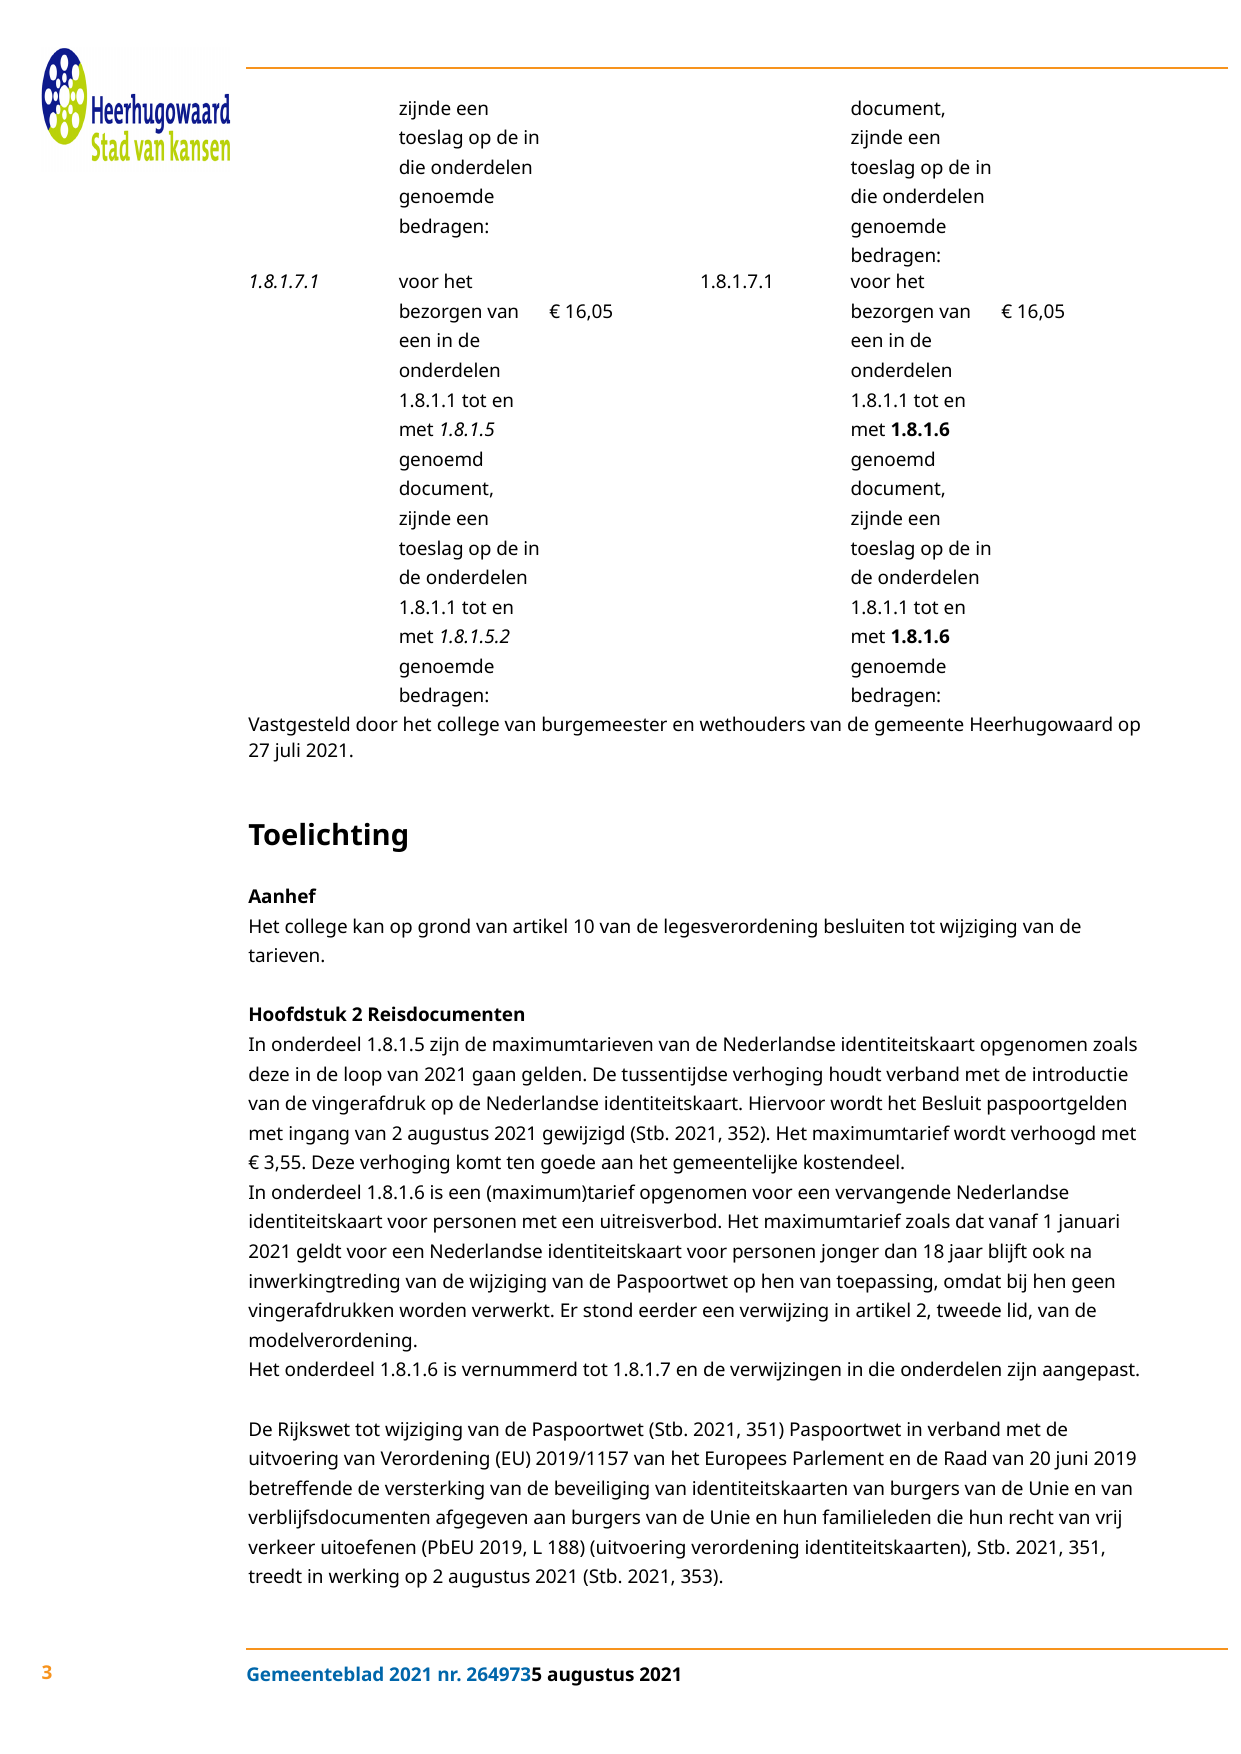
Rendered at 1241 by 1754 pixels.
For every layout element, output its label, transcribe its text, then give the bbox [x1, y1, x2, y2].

text Hoofdstuk 2 Reisdocumenten [248, 1002, 1152, 1027]
text Aanhef [248, 883, 1152, 909]
text Het onderdeel 1.8.1.6 is vernummerd tot 1.8.1.7 en de verwijzingen in die onderdelen zijn aangepast. [248, 1357, 1152, 1382]
table_cell [248, 95, 398, 268]
table_cell [700, 95, 850, 268]
table_cell voor het bezorgen van een in de onderdelen 1.8.1.1 tot en met 1.8.1.5 genoemd document, zijnde een toeslag op de in de onderdelen 1.8.1.1 tot en met 1.8.1.5.2 genoemde bedragen: [399, 269, 549, 708]
text Vastgesteld door het college van burgemeester en wethouders van de gemeente Heerhugowaard op 27 juli 2021. [248, 712, 1152, 763]
text In onderdeel 1.8.1.5 zijn de maximumtarieven van de Nederlandse identiteitskaart opgenomen zoals deze in de loop van 2021 gaan gelden. De tussentijdse verhoging houdt verband met de introductie van de vingerafdruk op de Nederlandse identiteitskaart. Hiervoor wordt het Besluit paspoortgelden met ingang van 2 augustus 2021 gewijzigd (Stb. 2021, 352). Het maximumtarief wordt verhoogd met € 3,55. Deze verhoging komt ten goede aan het gemeentelijke kostendeel. [248, 1031, 1152, 1175]
table_cell document, zijnde een toeslag op de in die onderdelen genoemde bedragen: [850, 95, 1001, 268]
text Toelichting [248, 814, 1152, 854]
text De Rijkswet tot wijziging van de Paspoortwet (Stb. 2021, 351) Paspoortwet in verband met de uitvoering van Verordening (EU) 2019/1157 van het Europees Parlement en de Raad van 20 juni 2019 betreffende de versterking van de beveiliging van identiteitskaarten van burgers van de Unie en van verblijfsdocumenten afgegeven aan burgers van de Unie en hun familieleden die hun recht van vrij verkeer uitoefenen (PbEU 2019, L 188) (uitvoering verordening identiteitskaarten), Stb. 2021, 351, treedt in werking op 2 augustus 2021 (Stb. 2021, 353). [248, 1416, 1152, 1589]
table_cell voor het bezorgen van een in de onderdelen 1.8.1.1 tot en met 1.8.1.6 genoemd document, zijnde een toeslag op de in de onderdelen 1.8.1.1 tot en met 1.8.1.6 genoemde bedragen: [850, 269, 1001, 708]
picture [41, 47, 231, 172]
table_cell 1.8.1.7.1 [248, 269, 398, 708]
table_cell 1.8.1.7.1 [700, 269, 850, 708]
table_cell [1001, 95, 1152, 268]
table_cell [549, 95, 700, 268]
table_cell € 16,05 [1001, 269, 1152, 708]
text In onderdeel 1.8.1.6 is een (maximum)tarief opgenomen voor een vervangende Nederlandse identiteitskaart voor personen met een uitreisverbod. Het maximumtarief zoals dat vanaf 1 januari 2021 geldt voor een Nederlandse identiteitskaart voor personen jonger dan 18 jaar blijft ook na inwerkingtreding van de wijziging van de Paspoortwet op hen van toepassing, omdat bij hen geen vingerafdrukken worden verwerkt. Er stond eerder een verwijzing in artikel 2, tweede lid, van de modelverordening. [248, 1179, 1152, 1353]
table_cell € 16,05 [549, 269, 700, 708]
table_cell zijnde een toeslag op de in die onderdelen genoemde bedragen: [399, 95, 549, 268]
text Het college kan op grond van artikel 10 van de legesverordening besluiten tot wijziging van de tarieven. [248, 913, 1152, 968]
